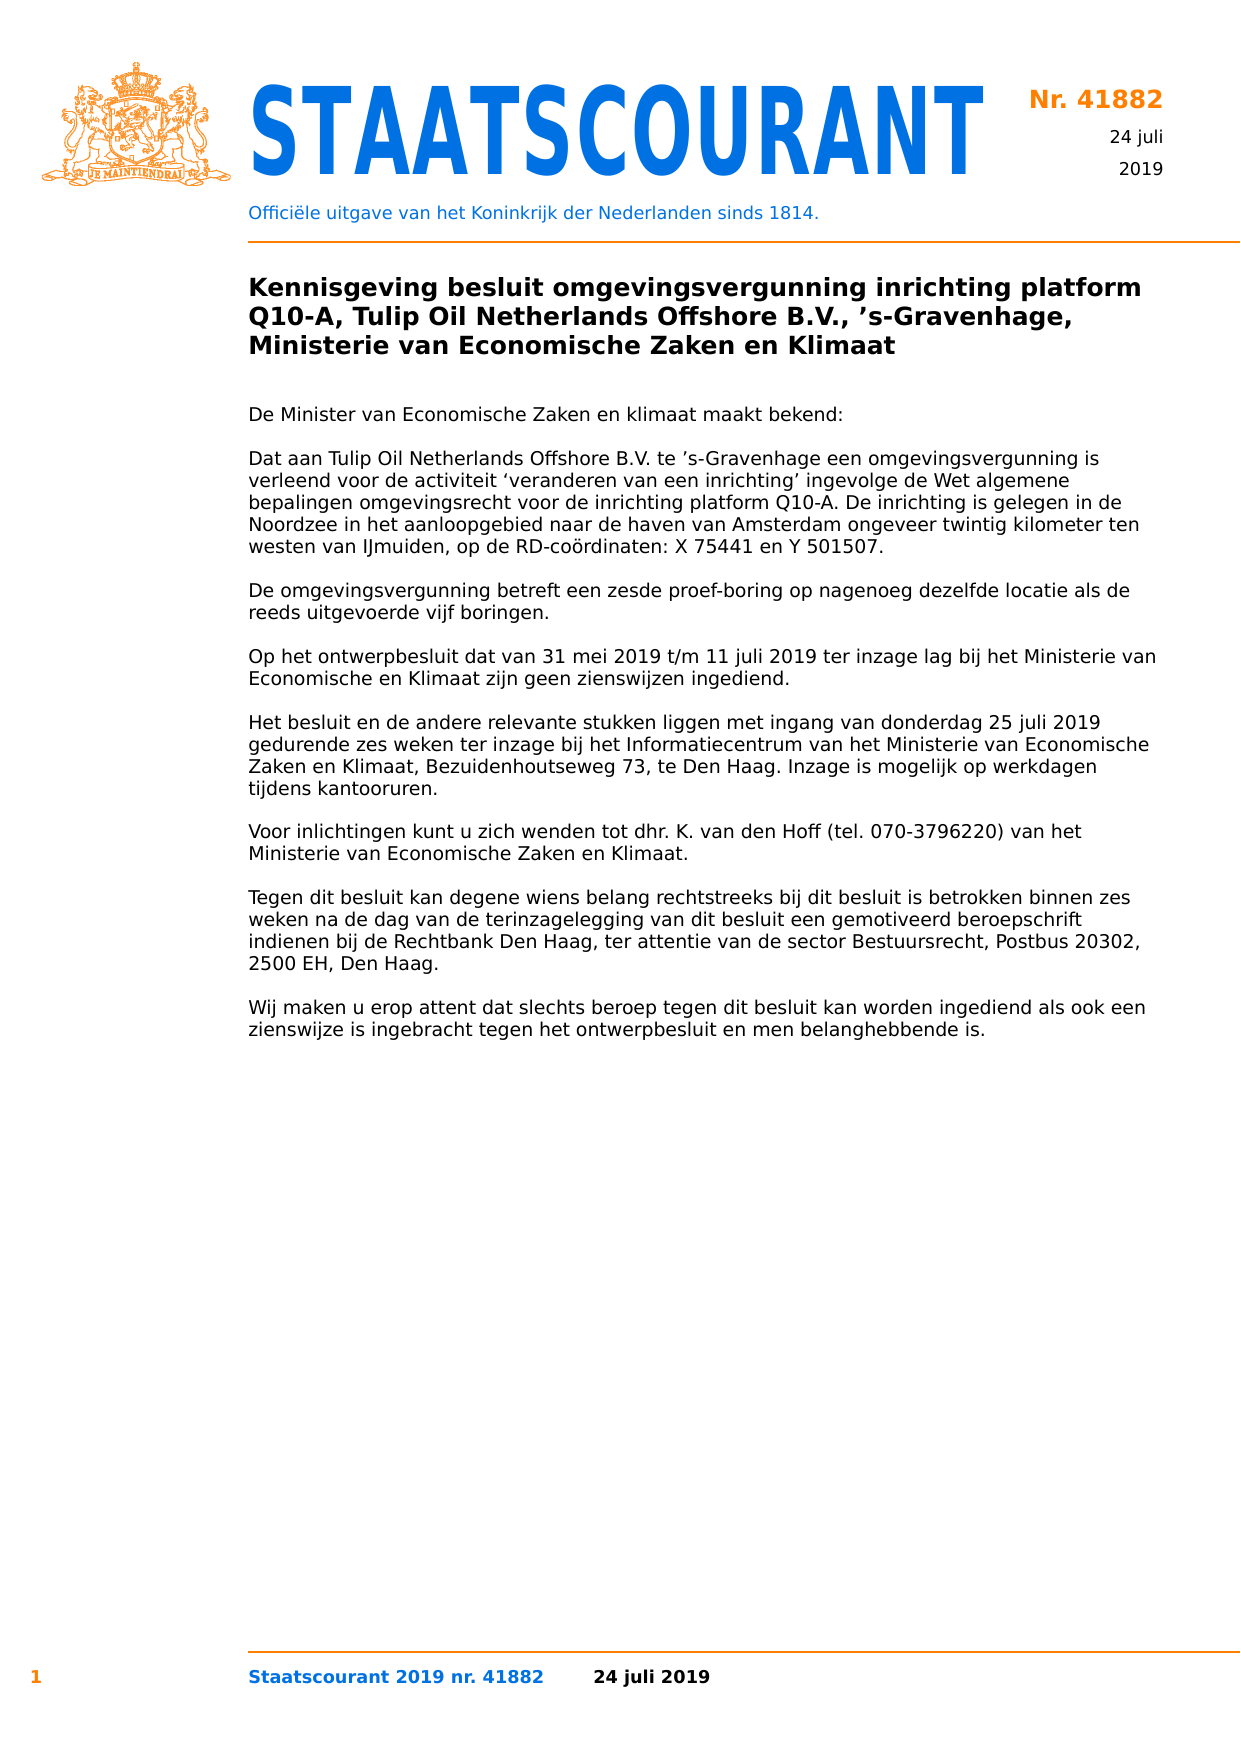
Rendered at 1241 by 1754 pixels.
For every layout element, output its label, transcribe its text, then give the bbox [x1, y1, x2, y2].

subtitle Kennisgeving besluit omgevingsvergunning inrichting platform Q10-A, Tulip Oil Netherlands Offshore B.V., ’s-Gravenhage, Ministerie van Economische Zaken en Klimaat [248, 273, 1163, 361]
picture [41, 62, 231, 186]
table_cell 2019 [998, 153, 1240, 203]
text De Minister van Economische Zaken en klimaat maakt bekend: [248, 404, 1163, 426]
table_header STAATSCOURANT [248, 62, 998, 203]
table_cell Officiële uitgave van het Koninkrijk der Nederlanden sinds 1814. [248, 203, 1240, 241]
text Het besluit en de andere relevante stukken liggen met ingang van donderdag 25 juli 2019 gedurende zes weken ter inzage bij het Informatiecentrum van het Ministerie van Economische Zaken en Klimaat, Bezuidenhoutseweg 73, te Den Haag. Inzage is mogelijk op werkdagen tijdens kantooruren. [248, 712, 1163, 799]
text Voor inlichtingen kunt u zich wenden tot dhr. K. van den Hoff (tel. 070-3796220) van het Ministerie van Economische Zaken en Klimaat. [248, 821, 1163, 865]
text Op het ontwerpbesluit dat van 31 mei 2019 t/m 11 juli 2019 ter inzage lag bij het Ministerie van Economische en Klimaat zijn geen zienswijzen ingediend. [248, 646, 1163, 690]
text De omgevingsvergunning betreft een zesde proef-boring op nagenoeg dezelfde locatie als de reeds uitgevoerde vijf boringen. [248, 580, 1163, 624]
table_header Nr. 41882 [998, 62, 1240, 121]
text Tegen dit besluit kan degene wiens belang rechtstreeks bij dit besluit is betrokken binnen zes weken na de dag van de terinzagelegging van dit besluit een gemotiveerd beroepschrift indienen bij de Rechtbank Den Haag, ter attentie van de sector Bestuursrecht, Postbus 20302, 2500 EH, Den Haag. [248, 887, 1163, 975]
table_cell 24 juli [998, 121, 1240, 153]
text Dat aan Tulip Oil Netherlands Offshore B.V. te ’s-Gravenhage een omgevingsvergunning is verleend voor de activiteit ‘veranderen van een inrichting’ ingevolge de Wet algemene bepalingen omgevingsrecht voor de inrichting platform Q10-A. De inrichting is gelegen in de Noordzee in het aanloopgebied naar de haven van Amsterdam ongeveer twintig kilometer ten westen van IJmuiden, op de RD-coördinaten: X 75441 en Y 501507. [248, 448, 1163, 558]
text Wij maken u erop attent dat slechts beroep tegen dit besluit kan worden ingediend als ook een zienswijze is ingebracht tegen het ontwerpbesluit en men belanghebbende is. [248, 997, 1163, 1041]
table_header [25, 62, 248, 241]
